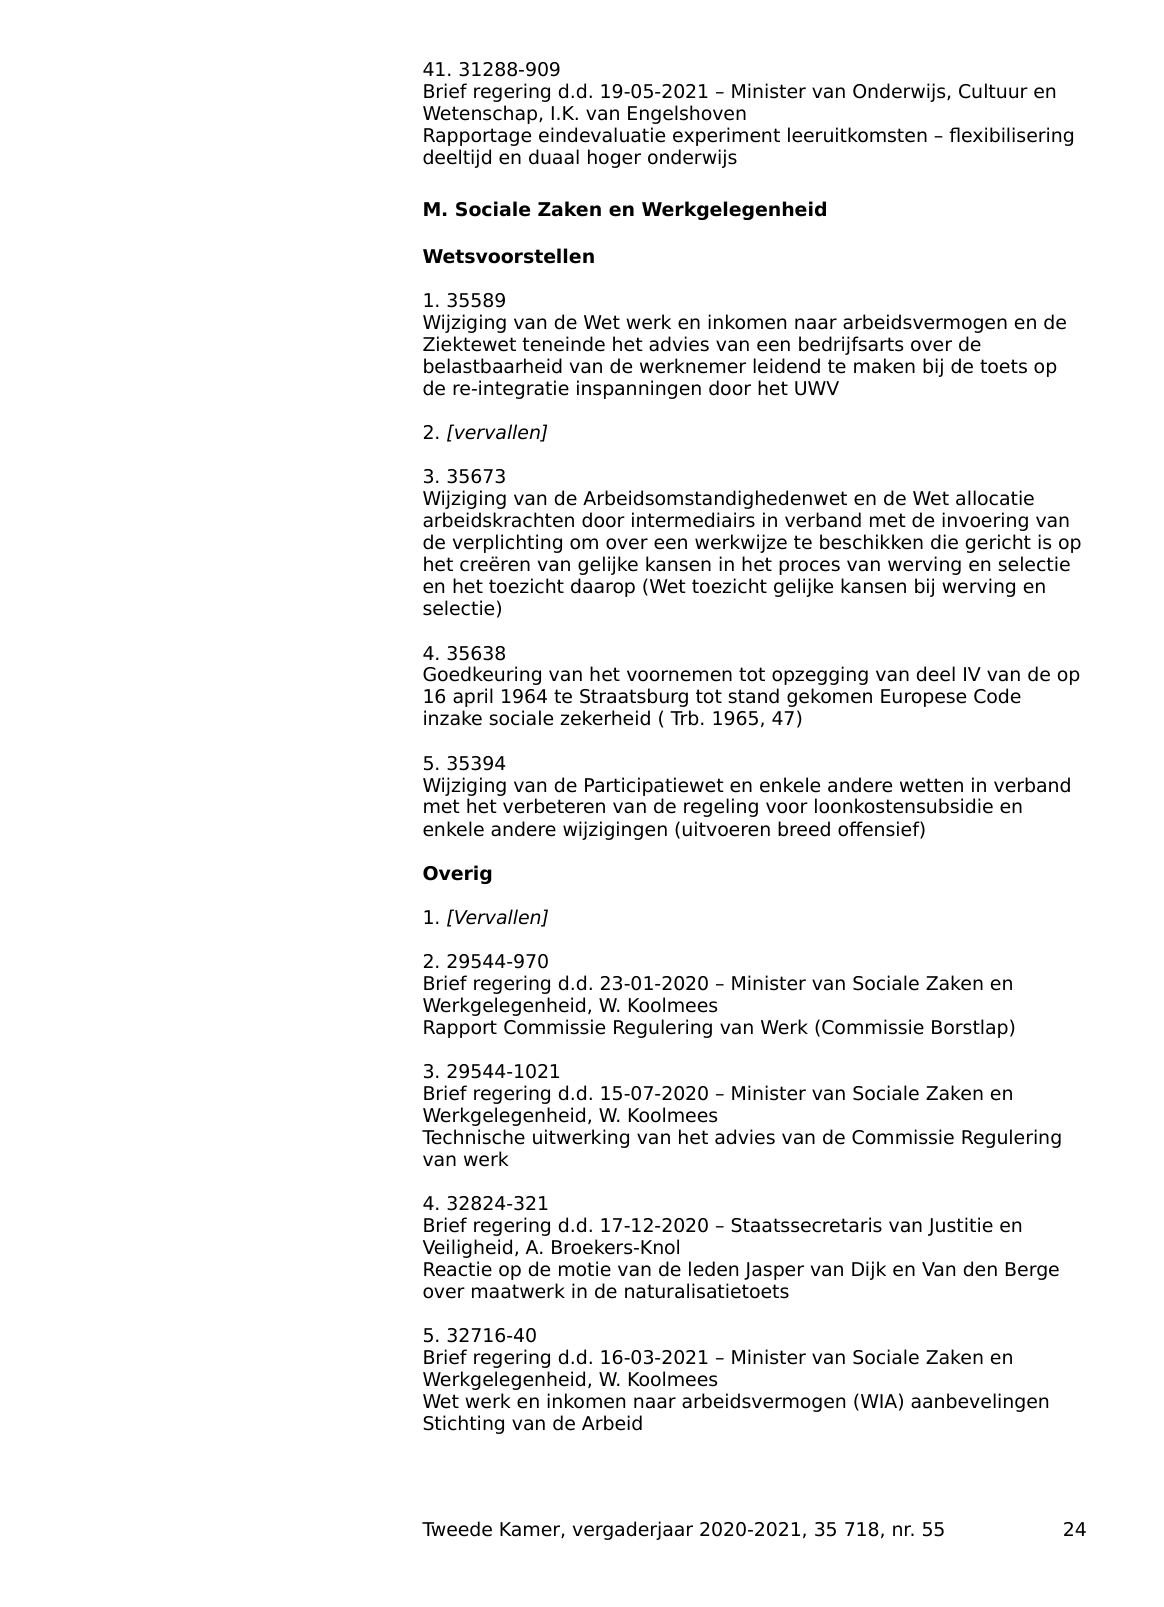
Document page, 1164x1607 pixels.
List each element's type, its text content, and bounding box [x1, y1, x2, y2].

subtitle Wetsvoorstellen [422, 246, 1087, 268]
text 5. 35394 [422, 752, 1087, 774]
text 41. 31288-909 [422, 59, 1087, 81]
text 1. 35589 [422, 290, 1087, 312]
text 2. [vervallen] [422, 422, 1087, 444]
text Brief regering d.d. 17-12-2020 – Staatssecretaris van Justitie en Veiligheid, A. Broekers-Knol [422, 1215, 1087, 1259]
text 4. 35638 [422, 642, 1087, 664]
text Wijziging van de Arbeidsomstandighedenwet en de Wet allocatie arbeidskrachten door intermediairs in verband met de invoering van de verplichting om over een werkwijze te beschikken die gericht is op het creëren van gelijke kansen in het proces van werving en selectie en het toezicht daarop (Wet toezicht gelijke kansen bij werving en selectie) [422, 488, 1087, 620]
text 3. 29544-1021 [422, 1061, 1087, 1083]
text 3. 35673 [422, 466, 1087, 488]
text Brief regering d.d. 19-05-2021 – Minister van Onderwijs, Cultuur en Wetenschap, I.K. van Engelshoven [422, 81, 1087, 125]
text 4. 32824-321 [422, 1193, 1087, 1215]
subtitle Overig [422, 863, 1087, 884]
text Brief regering d.d. 16-03-2021 – Minister van Sociale Zaken en Werkgelegenheid, W. Koolmees [422, 1347, 1087, 1391]
text Rapport Commissie Regulering van Werk (Commissie Borstlap) [422, 1017, 1087, 1039]
subtitle M. Sociale Zaken en Werkgelegenheid [422, 199, 1087, 221]
text Rapportage eindevaluatie experiment leeruitkomsten – flexibilisering deeltijd en duaal hoger onderwijs [422, 125, 1087, 169]
text 1. [Vervallen] [422, 907, 1087, 929]
text 5. 32716-40 [422, 1325, 1087, 1347]
text Technische uitwerking van het advies van de Commissie Regulering van werk [422, 1127, 1087, 1171]
text Wet werk en inkomen naar arbeidsvermogen (WIA) aanbevelingen Stichting van de Arbeid [422, 1391, 1087, 1435]
text 2. 29544-970 [422, 951, 1087, 973]
text Reactie op de motie van de leden Jasper van Dijk en Van den Berge over maatwerk in de naturalisatietoets [422, 1259, 1087, 1303]
text Wijziging van de Wet werk en inkomen naar arbeidsvermogen en de Ziektewet teneinde het advies van een bedrijfsarts over de belastbaarheid van de werknemer leidend te maken bij de toets op de re-integratie inspanningen door het UWV [422, 312, 1087, 400]
text Goedkeuring van het voornemen tot opzegging van deel IV van de op 16 april 1964 te Straatsburg tot stand gekomen Europese Code inzake sociale zekerheid ( Trb. 1965, 47) [422, 664, 1087, 730]
text Wijziging van de Participatiewet en enkele andere wetten in verband met het verbeteren van de regeling voor loonkostensubsidie en enkele andere wijzigingen (uitvoeren breed offensief) [422, 774, 1087, 840]
text Brief regering d.d. 23-01-2020 – Minister van Sociale Zaken en Werkgelegenheid, W. Koolmees [422, 973, 1087, 1017]
text Brief regering d.d. 15-07-2020 – Minister van Sociale Zaken en Werkgelegenheid, W. Koolmees [422, 1083, 1087, 1127]
